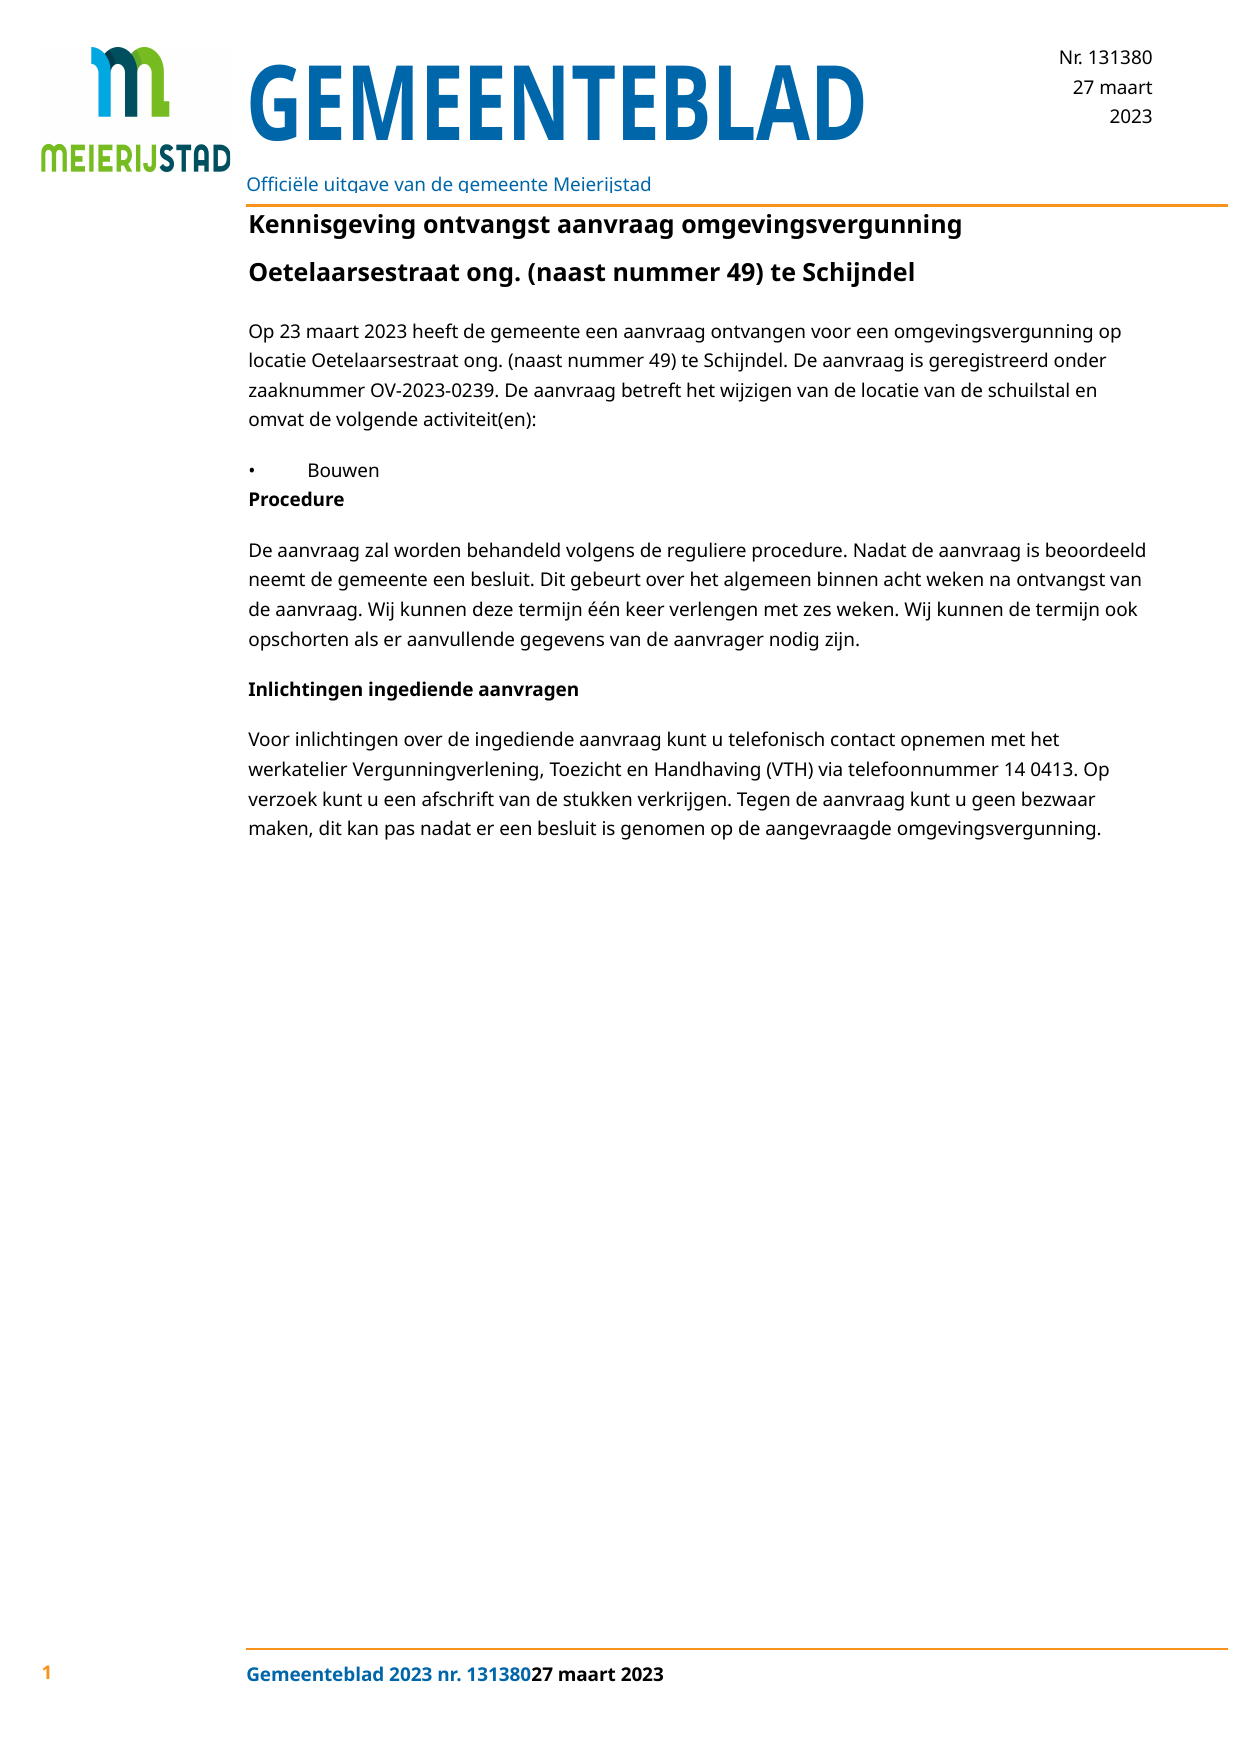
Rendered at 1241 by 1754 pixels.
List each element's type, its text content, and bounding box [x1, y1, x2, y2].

text Procedure [248, 487, 1152, 512]
text Kennisgeving ontvangst aanvraag omgevingsvergunning Oetelaarsestraat ong. (naast nummer 49) te Schijndel [248, 207, 1152, 288]
list Bouwen [248, 457, 1152, 483]
text Inlichtingen ingediende aanvragen [248, 676, 1152, 702]
text Op 23 maart 2023 heeft de gemeente een aanvraag ontvangen voor een omgevingsvergunning op locatie Oetelaarsestraat ong. (naast nummer 49) te Schijndel. De aanvraag is geregistreerd onder zaaknummer OV-2023-0239. De aanvraag betreft het wijzigen van de locatie van de schuilstal en omvat de volgende activiteit(en): [248, 318, 1152, 432]
picture [41, 47, 231, 172]
text Voor inlichtingen over de ingediende aanvraag kunt u telefonisch contact opnemen met het werkatelier Vergunningverlening, Toezicht en Handhaving (VTH) via telefoonnummer 14 0413. Op verzoek kunt u een afschrift van de stukken verkrijgen. Tegen de aanvraag kunt u geen bezwaar maken, dit kan pas nadat er een besluit is genomen op de aangevraagde omgevingsvergunning. [248, 727, 1152, 841]
text De aanvraag zal worden behandeld volgens de reguliere procedure. Nadat de aanvraag is beoordeeld neemt de gemeente een besluit. Dit gebeurt over het algemeen binnen acht weken na ontvangst van de aanvraag. Wij kunnen deze termijn één keer verlengen met zes weken. Wij kunnen de termijn ook opschorten als er aanvullende gegevens van de aanvrager nodig zijn. [248, 537, 1152, 652]
